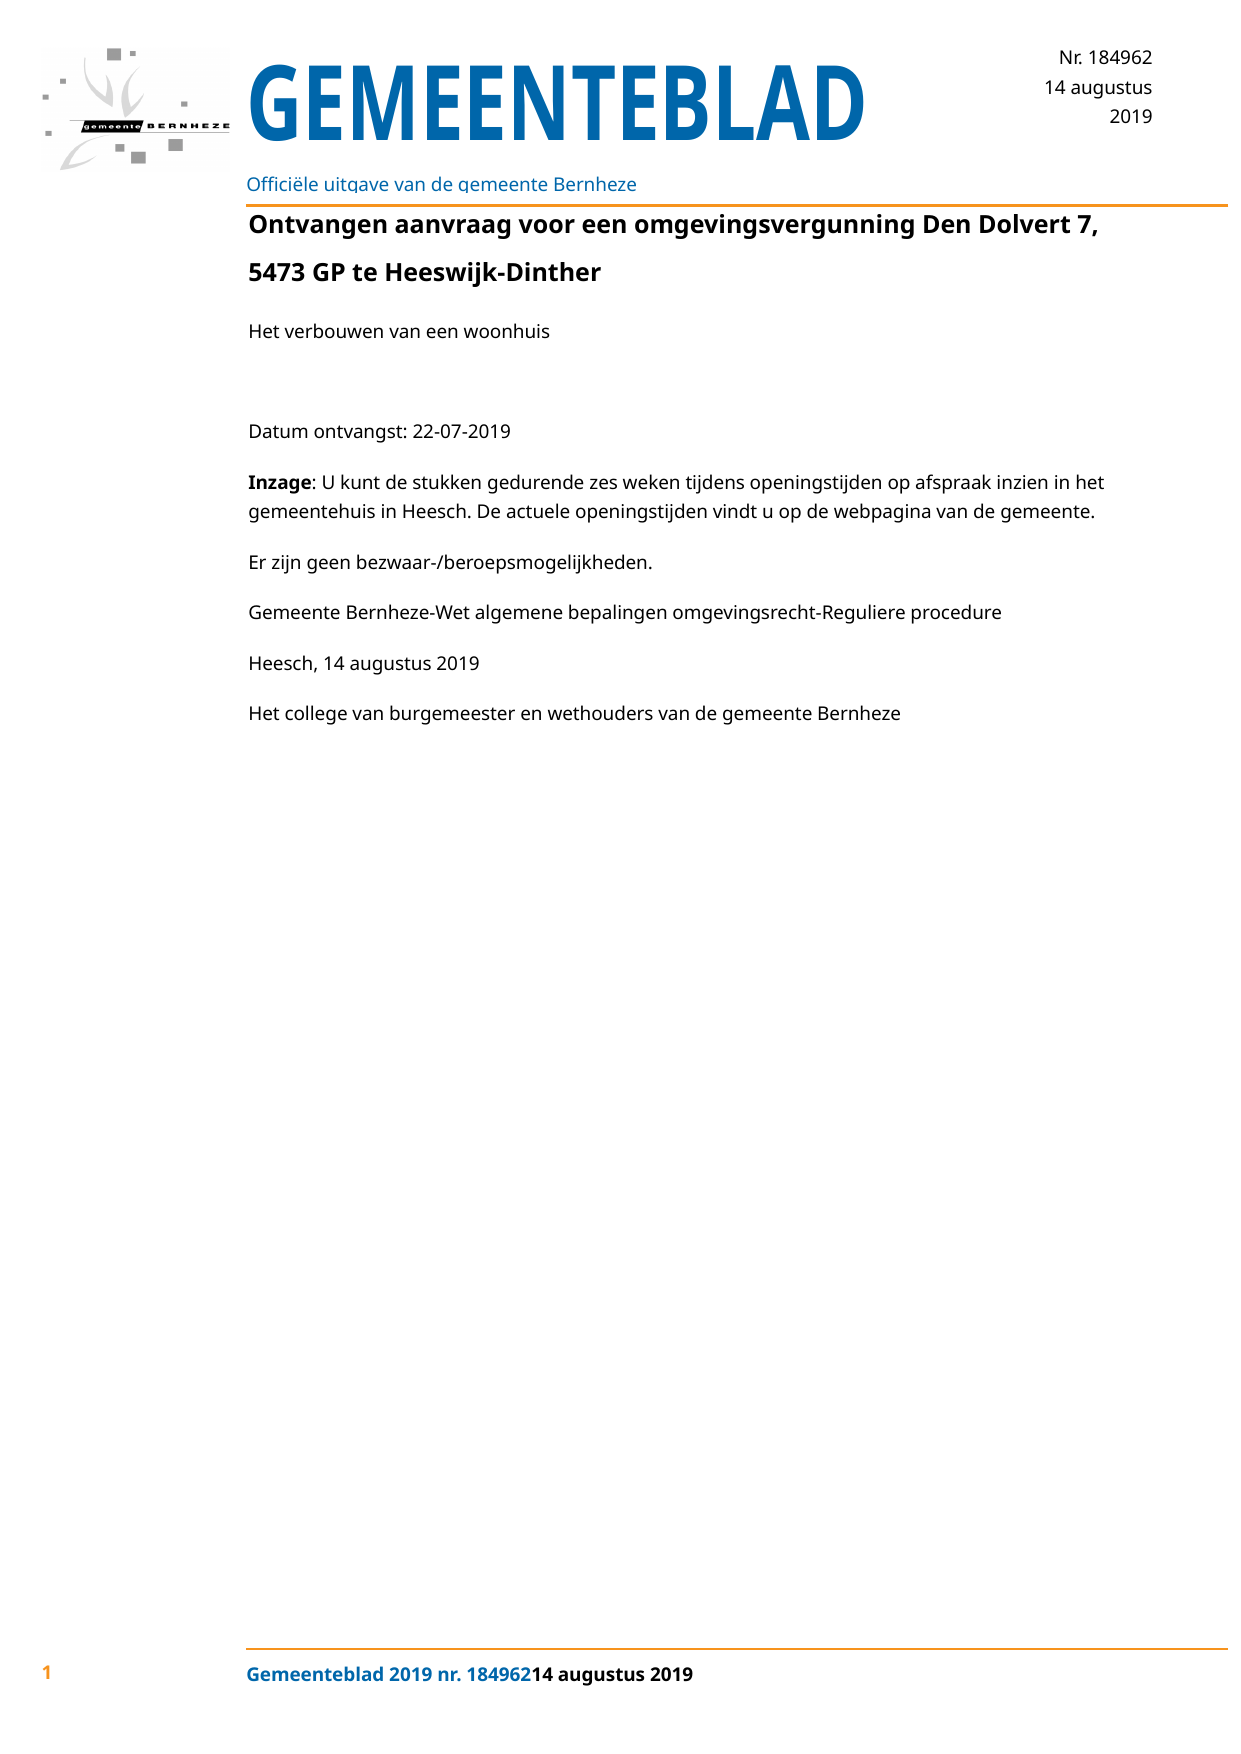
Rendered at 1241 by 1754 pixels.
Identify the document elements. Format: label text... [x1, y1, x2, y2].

text Gemeente Bernheze-Wet algemene bepalingen omgevingsrecht-Reguliere procedure [248, 599, 1152, 625]
text Het verbouwen van een woonhuis [248, 318, 1152, 344]
text Datum ontvangst: 22-07-2019 [248, 419, 1152, 444]
text Inzage: U kunt de stukken gedurende zes weken tijdens openingstijden op afspraak inzien in het gemeentehuis in Heesch. De actuele openingstijden vindt u op de webpagina van de gemeente. [248, 469, 1152, 524]
text Heesch, 14 augustus 2019 [248, 650, 1152, 676]
text Het college van burgemeester en wethouders van de gemeente Bernheze [248, 700, 1152, 726]
text Er zijn geen bezwaar-/beroepsmogelijkheden. [248, 549, 1152, 575]
picture [41, 47, 231, 172]
text Ontvangen aanvraag voor een omgevingsvergunning Den Dolvert 7, 5473 GP te Heeswijk-Dinther [248, 207, 1152, 288]
